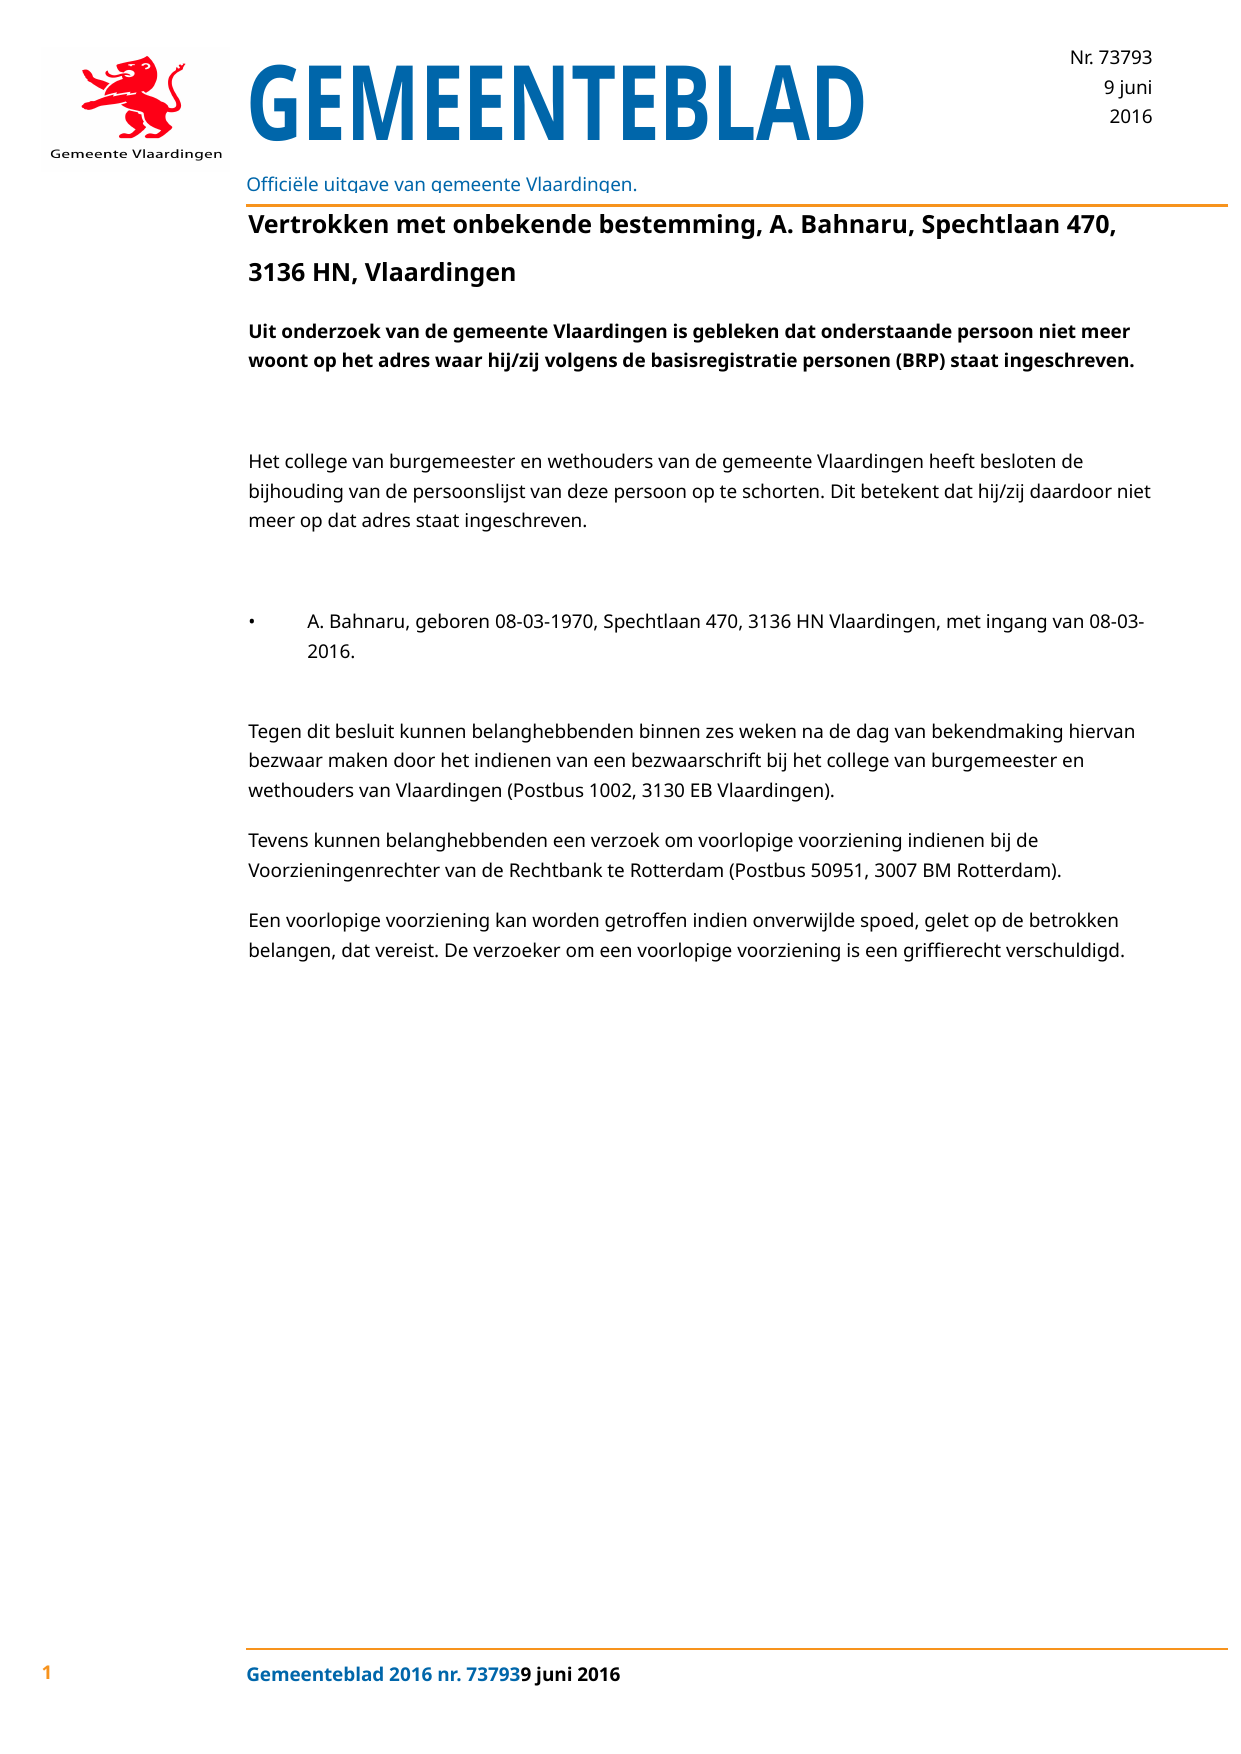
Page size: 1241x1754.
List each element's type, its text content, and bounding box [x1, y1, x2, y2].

picture [41, 47, 231, 172]
text Een voorlopige voorziening kan worden getroffen indien onverwijlde spoed, gelet op de betrokken belangen, dat vereist. De verzoeker om een voorlopige voorziening is een griffierecht verschuldigd. [248, 907, 1152, 963]
text Het college van burgemeester en wethouders van de gemeente Vlaardingen heeft besloten de bijhouding van de persoonslijst van deze persoon op te schorten. Dit betekent dat hij/zij daardoor niet meer op dat adres staat ingeschreven. [248, 448, 1152, 533]
text Vertrokken met onbekende bestemming, A. Bahnaru, Spechtlaan 470, 3136 HN, Vlaardingen [248, 207, 1152, 288]
text Tegen dit besluit kunnen belanghebbenden binnen zes weken na de dag van bekendmaking hiervan bezwaar maken door het indienen van een bezwaarschrift bij het college van burgemeester en wethouders van Vlaardingen (Postbus 1002, 3130 EB Vlaardingen). [248, 718, 1152, 803]
text Uit onderzoek van de gemeente Vlaardingen is gebleken dat onderstaande persoon niet meer woont op het adres waar hij/zij volgens de basisregistratie personen (BRP) staat ingeschreven. [248, 318, 1152, 373]
list A. Bahnaru, geboren 08-03-1970, Spechtlaan 470, 3136 HN Vlaardingen, met ingang van 08-03-2016. [248, 608, 1152, 664]
text Tevens kunnen belanghebbenden een verzoek om voorlopige voorziening indienen bij de Voorzieningenrechter van de Rechtbank te Rotterdam (Postbus 50951, 3007 BM Rotterdam). [248, 827, 1152, 883]
